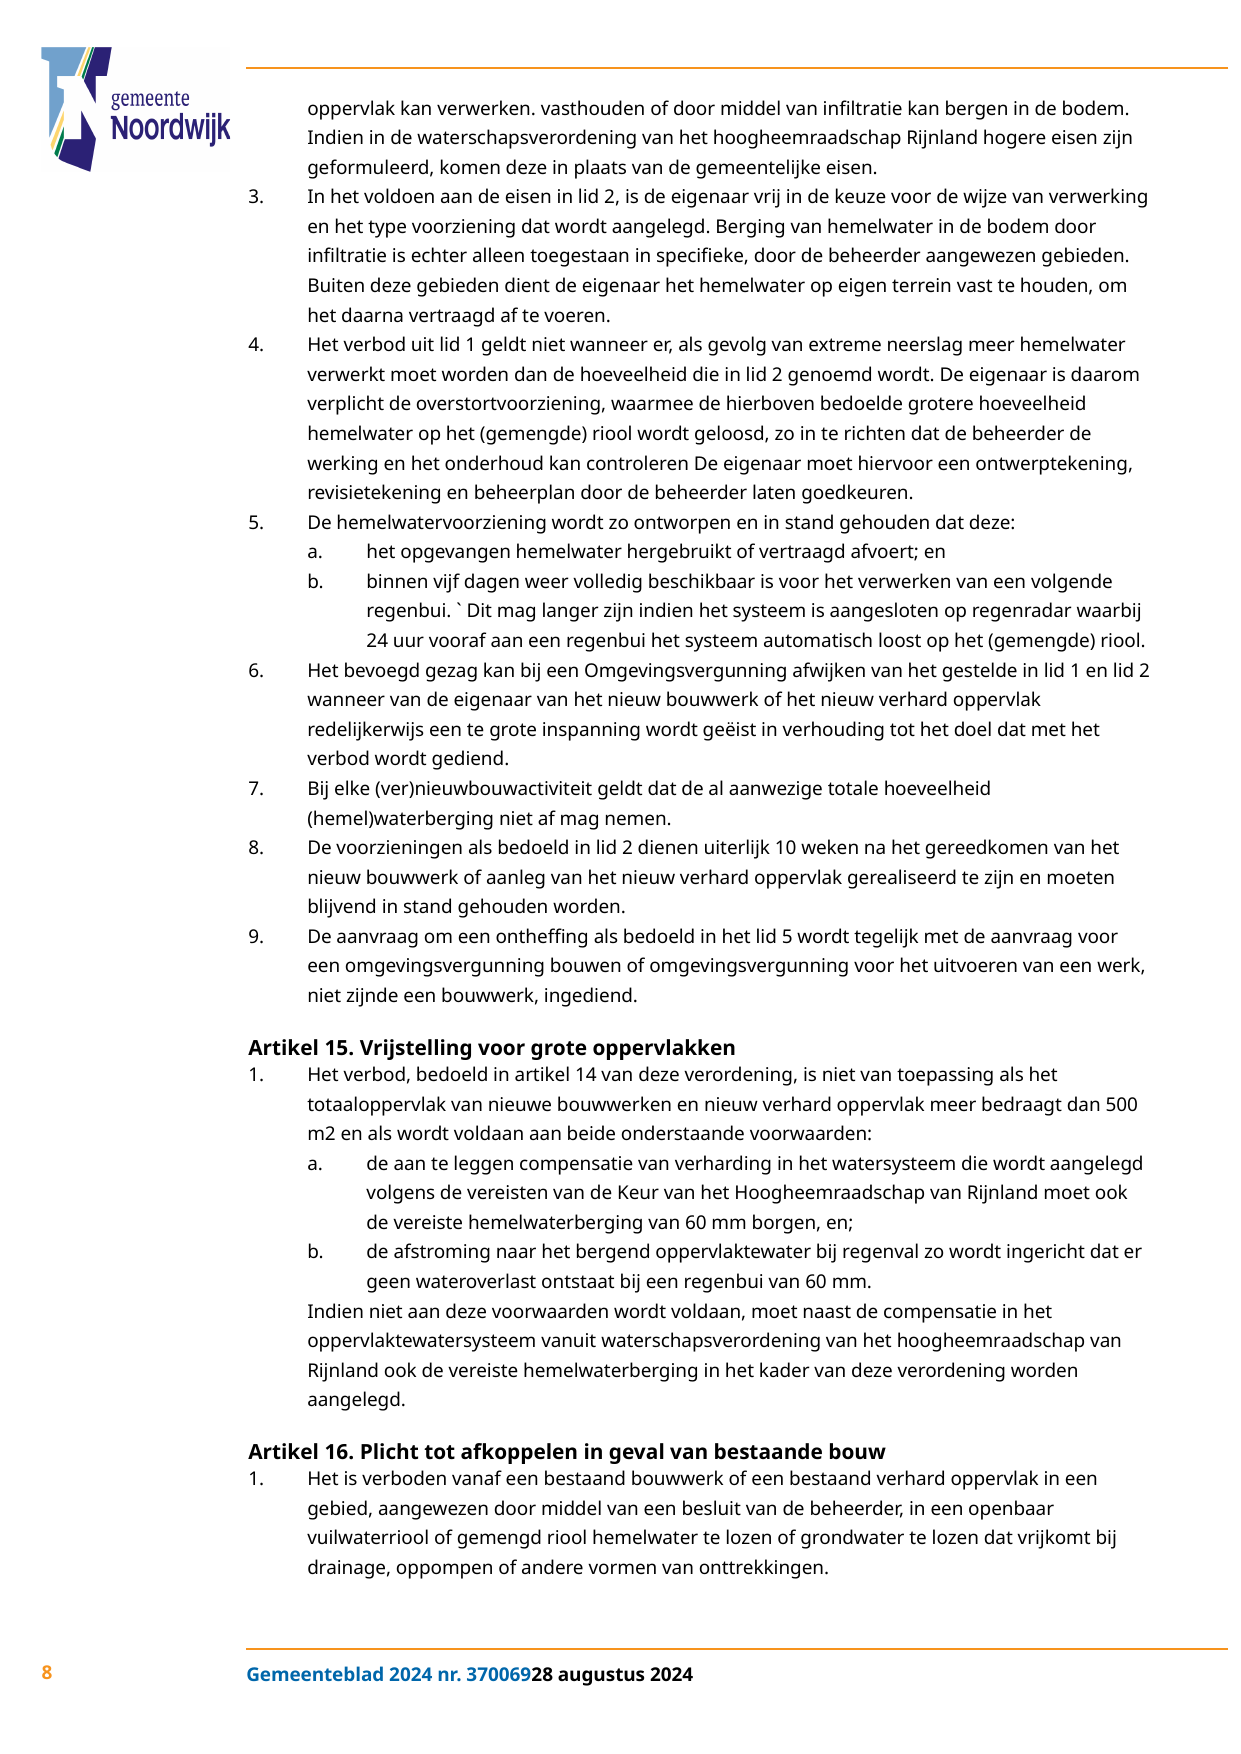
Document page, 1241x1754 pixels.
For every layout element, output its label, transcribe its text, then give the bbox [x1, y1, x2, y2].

list Het bevoegd gezag kan bij een Omgevingsvergunning afwijken van het gestelde in lid 1 en lid 2 wanneer van de eigenaar van het nieuw bouwwerk of het nieuw verhard oppervlak redelijkerwijs een te grote inspanning wordt geëist in verhouding tot het doel dat met het verbod wordt gediend. [248, 657, 1152, 771]
list Het verbod, bedoeld in artikel 14 van deze verordening, is niet van toepassing als het totaaloppervlak van nieuwe bouwwerken en nieuw verhard oppervlak meer bedraagt dan 500 m2 en als wordt voldaan aan beide onderstaande voorwaarden: [248, 1061, 1152, 1146]
list de afstroming naar het bergend oppervlaktewater bij regenval zo wordt ingericht dat er geen wateroverlast ontstaat bij een regenbui van 60 mm. [307, 1239, 1152, 1294]
list het opgevangen hemelwater hergebruikt of vertraagd afvoert; en [307, 538, 1152, 564]
list Het is verboden vanaf een bestaand bouwwerk of een bestaand verhard oppervlak in een gebied, aangewezen door middel van een besluit van de beheerder, in een openbaar vuilwaterriool of gemengd riool hemelwater te lozen of grondwater te lozen dat vrijkomt bij drainage, oppompen of andere vormen van onttrekkingen. [248, 1465, 1152, 1580]
picture [41, 47, 231, 172]
list In het voldoen aan de eisen in lid 2, is de eigenaar vrij in de keuze voor de wijze van verwerking en het type voorziening dat wordt aangelegd. Berging van hemelwater in de bodem door infiltratie is echter alleen toegestaan in specifieke, door de beheerder aangewezen gebieden. Buiten deze gebieden dient de eigenaar het hemelwater op eigen terrein vast te houden, om het daarna vertraagd af te voeren. [248, 183, 1152, 328]
text Artikel 16. Plicht tot afkoppelen in geval van bestaande bouw [248, 1437, 1152, 1465]
list Het verbod uit lid 1 geldt niet wanneer er, als gevolg van extreme neerslag meer hemelwater verwerkt moet worden dan de hoeveelheid die in lid 2 genoemd wordt. De eigenaar is daarom verplicht de overstortvoorziening, waarmee de hierboven bedoelde grotere hoeveelheid hemelwater op het (gemengde) riool wordt geloosd, zo in te richten dat de beheerder de werking en het onderhoud kan controleren De eigenaar moet hiervoor een ontwerptekening, revisietekening en beheerplan door de beheerder laten goedkeuren. [248, 331, 1152, 505]
list De voorzieningen als bedoeld in lid 2 dienen uiterlijk 10 weken na het gereedkomen van het nieuw bouwwerk of aanleg van het nieuw verhard oppervlak gerealiseerd te zijn en moeten blijvend in stand gehouden worden. [248, 834, 1152, 919]
list oppervlak kan verwerken. vasthouden of door middel van infiltratie kan bergen in de bodem. Indien in de waterschapsverordening van het hoogheemraadschap Rijnland hogere eisen zijn geformuleerd, komen deze in plaats van de gemeentelijke eisen. [248, 95, 1152, 180]
list binnen vijf dagen weer volledig beschikbaar is voor het verwerken van een volgende regenbui. ` Dit mag langer zijn indien het systeem is aangesloten op regenradar waarbij 24 uur vooraf aan een regenbui het systeem automatisch loost op het (gemengde) riool. [307, 568, 1152, 653]
list De aanvraag om een ontheffing als bedoeld in het lid 5 wordt tegelijk met de aanvraag voor een omgevingsvergunning bouwen of omgevingsvergunning voor het uitvoeren van een werk, niet zijnde een bouwwerk, ingediend. [248, 923, 1152, 1008]
list De hemelwatervoorziening wordt zo ontworpen en in stand gehouden dat deze: [248, 509, 1152, 535]
text Artikel 15. Vrijstelling voor grote oppervlakken [248, 1033, 1152, 1061]
list Bij elke (ver)nieuwbouwactiviteit geldt dat de al aanwezige totale hoeveelheid (hemel)waterberging niet af mag nemen. [248, 775, 1152, 831]
list Indien niet aan deze voorwaarden wordt voldaan, moet naast de compensatie in het oppervlaktewatersysteem vanuit waterschapsverordening van het hoogheemraadschap van Rijnland ook de vereiste hemelwaterberging in het kader van deze verordening worden aangelegd. [248, 1298, 1152, 1412]
list de aan te leggen compensatie van verharding in het watersysteem die wordt aangelegd volgens de vereisten van de Keur van het Hoogheemraadschap van Rijnland moet ook de vereiste hemelwaterberging van 60 mm borgen, en; [307, 1150, 1152, 1235]
